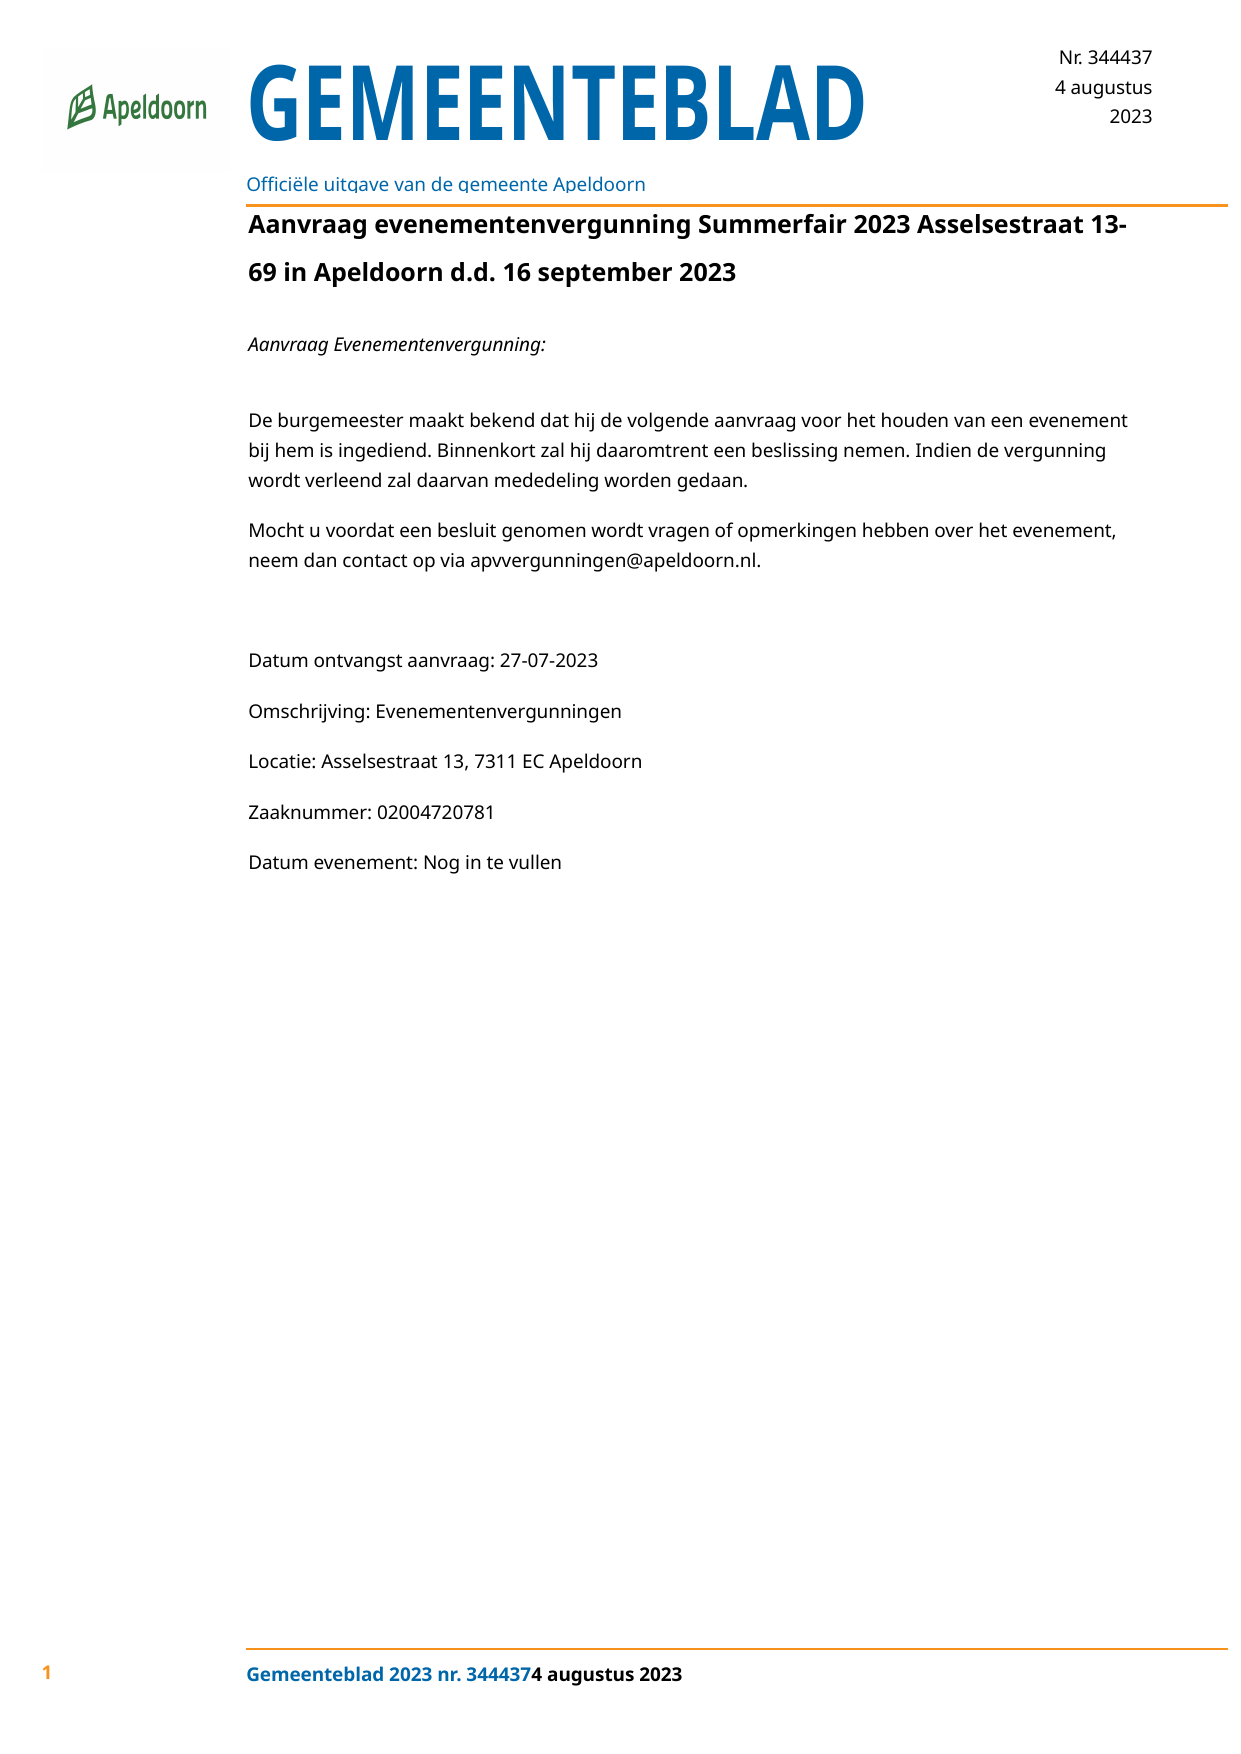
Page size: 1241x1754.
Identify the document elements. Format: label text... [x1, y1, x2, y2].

text Aanvraag evenementenvergunning Summerfair 2023 Asselsestraat 13-69 in Apeldoorn d.d. 16 september 2023 [248, 207, 1152, 288]
text Datum ontvangst aanvraag: 27-07-2023 [248, 648, 1152, 673]
picture [41, 47, 231, 172]
text Aanvraag Evenementenvergunning: [248, 331, 1152, 357]
text Mocht u voordat een besluit genomen wordt vragen of opmerkingen hebben over het evenement, neem dan contact op via apvvergunningen@apeldoorn.nl. [248, 517, 1152, 572]
text Omschrijving: Evenementenvergunningen [248, 698, 1152, 724]
text De burgemeester maakt bekend dat hij de volgende aanvraag voor het houden van een evenement bij hem is ingediend. Binnenkort zal hij daaromtrent een beslissing nemen. Indien de vergunning wordt verleend zal daarvan mededeling worden gedaan. [248, 408, 1152, 492]
text Datum evenement: Nog in te vullen [248, 849, 1152, 875]
text Locatie: Asselsestraat 13, 7311 EC Apeldoorn [248, 748, 1152, 774]
text Zaaknummer: 02004720781 [248, 799, 1152, 824]
